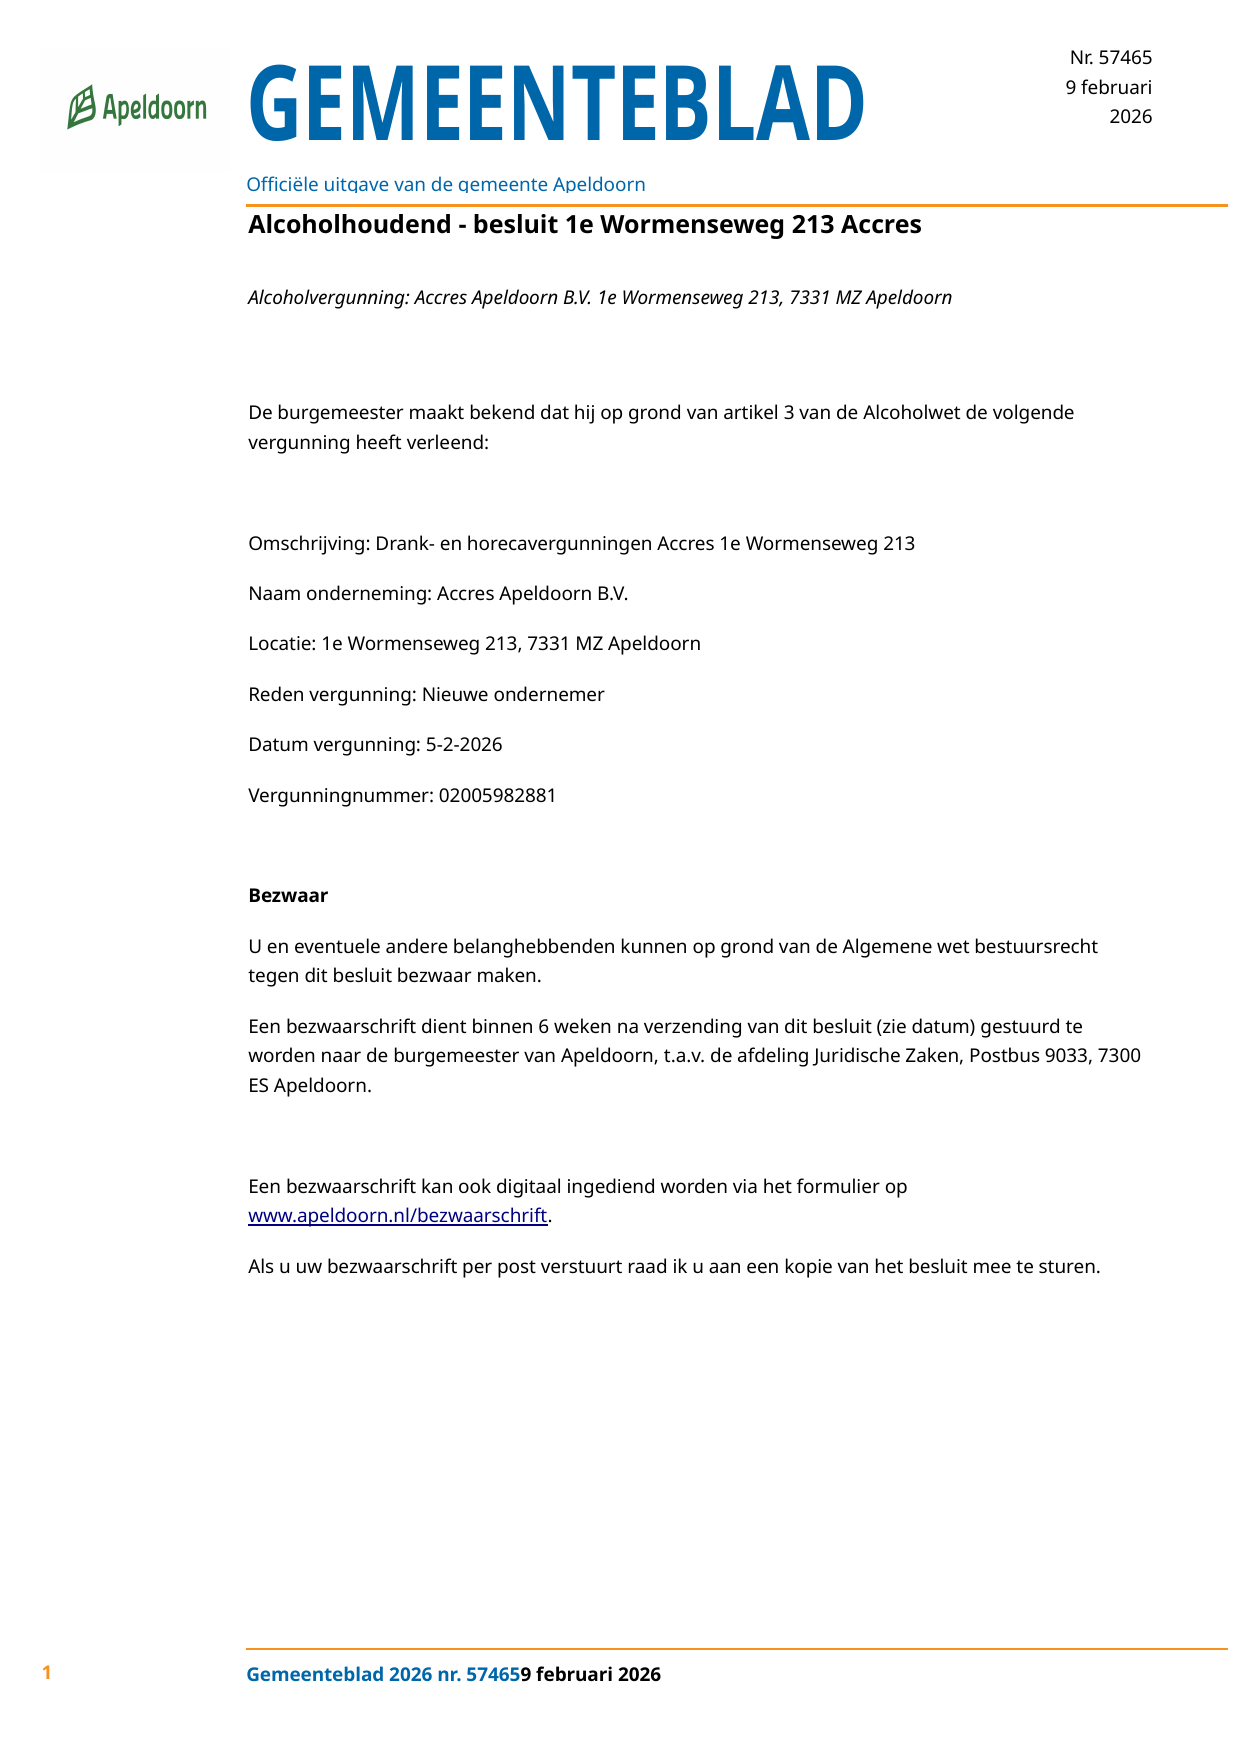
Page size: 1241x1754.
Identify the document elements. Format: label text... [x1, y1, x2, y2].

text Omschrijving: Drank- en horecavergunningen Accres 1e Wormenseweg 213 [248, 530, 1152, 555]
text Bezwaar [248, 883, 1152, 908]
text Alcoholhoudend - besluit 1e Wormenseweg 213 Accres [248, 207, 1152, 241]
picture [41, 47, 231, 172]
text Naam onderneming: Accres Apeldoorn B.V. [248, 580, 1152, 606]
text Locatie: 1e Wormenseweg 213, 7331 MZ Apeldoorn [248, 631, 1152, 656]
text Reden vergunning: Nieuwe ondernemer [248, 681, 1152, 707]
text Een bezwaarschrift dient binnen 6 weken na verzending van dit besluit (zie datum) gestuurd te worden naar de burgemeester van Apeldoorn, t.a.v. de afdeling Juridische Zaken, Postbus 9033, 7300 ES Apeldoorn. [248, 1013, 1152, 1098]
text U en eventuele andere belanghebbenden kunnen op grond van de Algemene wet bestuursrecht tegen dit besluit bezwaar maken. [248, 933, 1152, 988]
text De burgemeester maakt bekend dat hij op grond van artikel 3 van de Alcoholwet de volgende vergunning heeft verleend: [248, 399, 1152, 454]
text Vergunningnummer: 02005982881 [248, 782, 1152, 807]
text Alcoholvergunning: Accres Apeldoorn B.V. 1e Wormenseweg 213, 7331 MZ Apeldoorn [248, 284, 1152, 309]
text Datum vergunning: 5-2-2026 [248, 731, 1152, 757]
text Als u uw bezwaarschrift per post verstuurt raad ik u aan een kopie van het besluit mee te sturen. [248, 1253, 1152, 1279]
text Een bezwaarschrift kan ook digitaal ingediend worden via het formulier op www.apeldoorn.nl/bezwaarschrift. [248, 1173, 1152, 1228]
